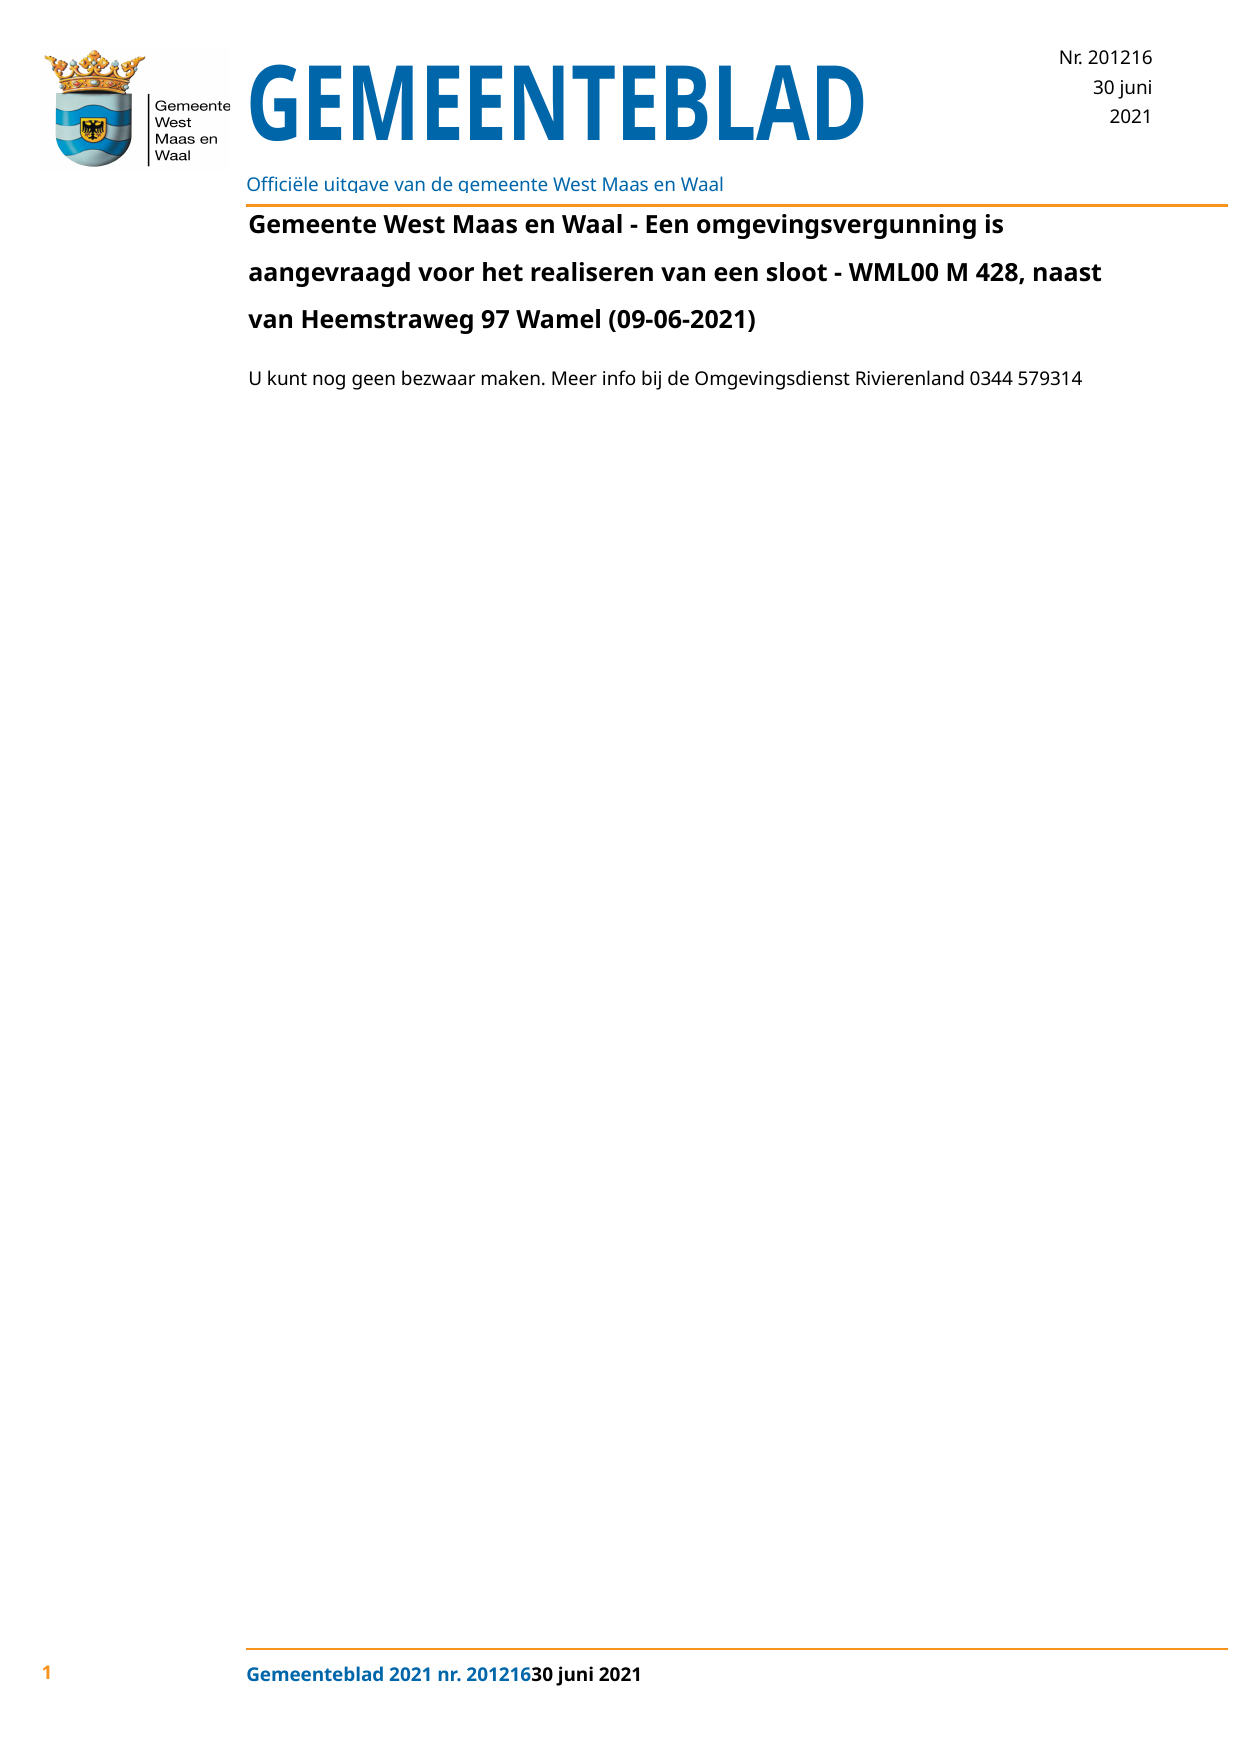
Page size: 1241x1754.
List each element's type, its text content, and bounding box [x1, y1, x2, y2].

text Gemeente West Maas en Waal - Een omgevingsvergunning is aangevraagd voor het realiseren van een sloot - WML00 M 428, naast van Heemstraweg 97 Wamel (09-06-2021) [248, 207, 1152, 336]
text U kunt nog geen bezwaar maken. Meer info bij de Omgevingsdienst Rivierenland 0344 579314 [248, 366, 1152, 391]
picture [41, 47, 231, 172]
